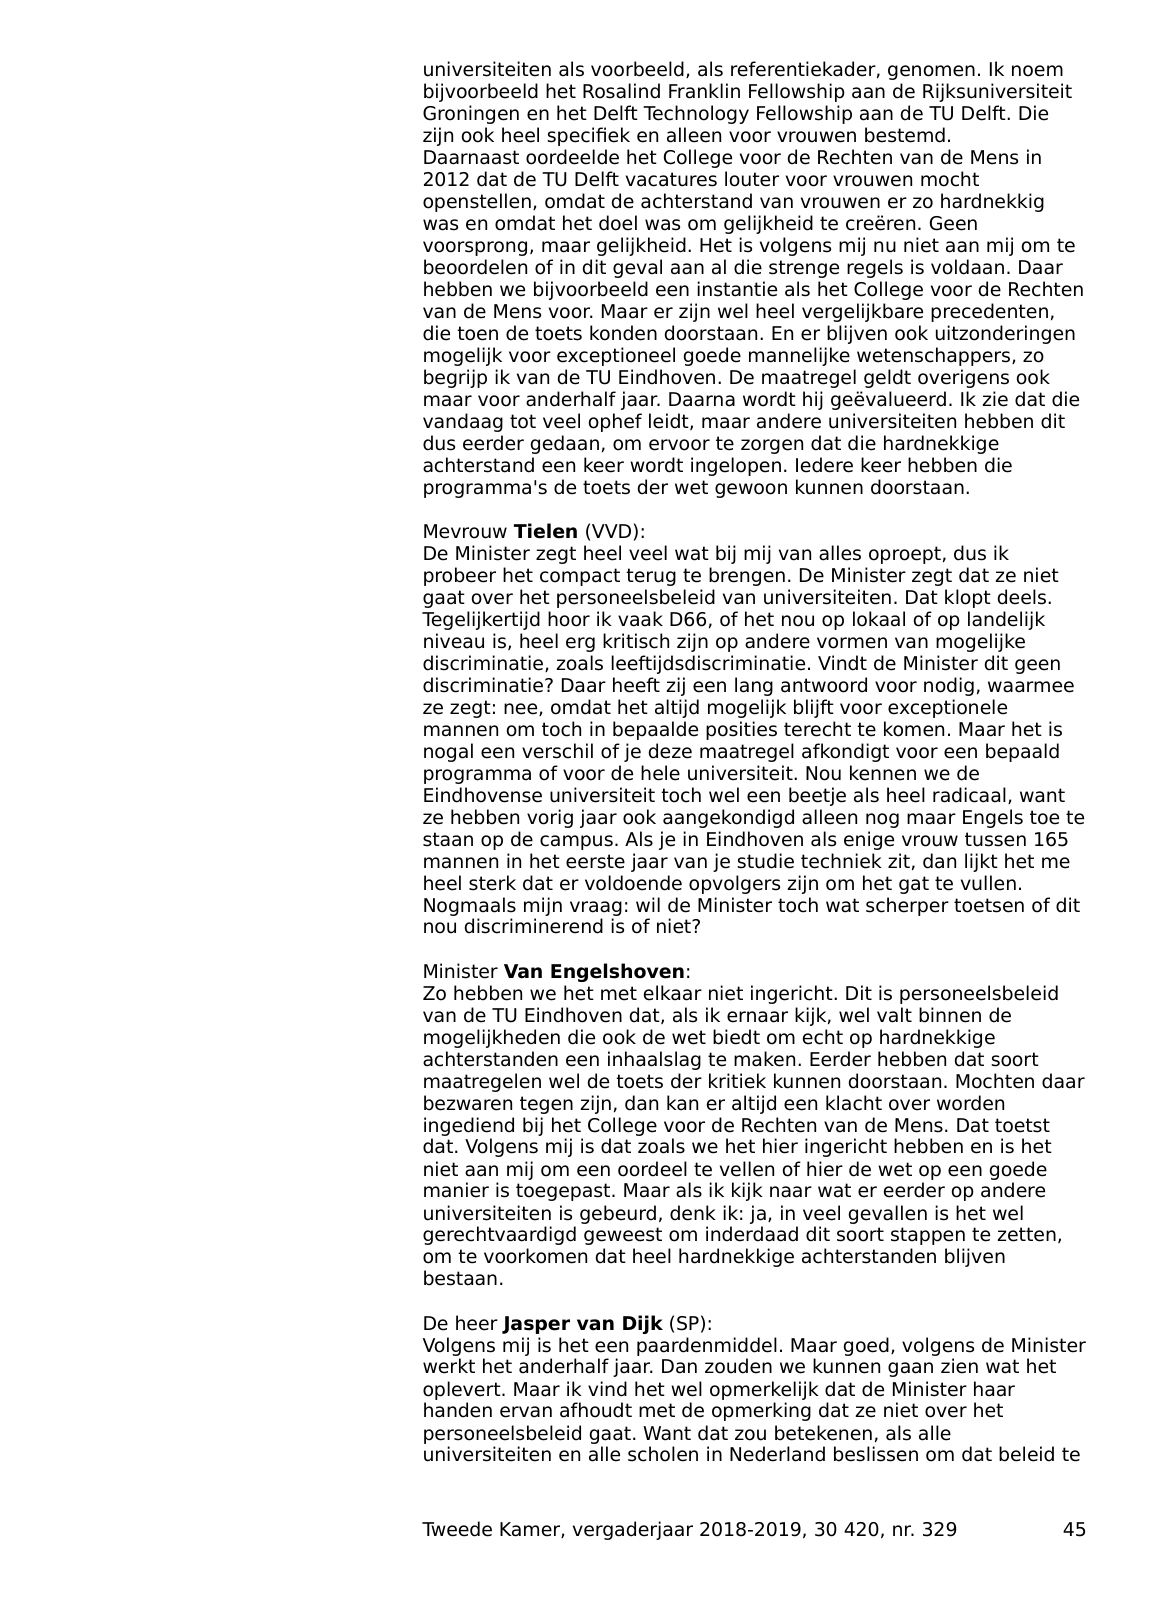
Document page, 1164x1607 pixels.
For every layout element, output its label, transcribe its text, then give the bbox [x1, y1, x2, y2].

text Minister Van Engelshoven: [422, 961, 1087, 983]
text De Minister zegt heel veel wat bij mij van alles oproept, dus ik probeer het compact terug te brengen. De Minister zegt dat ze niet gaat over het personeelsbeleid van universiteiten. Dat klopt deels. Tegelijkertijd hoor ik vaak D66, of het nou op lokaal of op landelijk niveau is, heel erg kritisch zijn op andere vormen van mogelijke discriminatie, zoals leeftijdsdiscriminatie. Vindt de Minister dit geen discriminatie? Daar heeft zij een lang antwoord voor nodig, waarmee ze zegt: nee, omdat het altijd mogelijk blijft voor exceptionele mannen om toch in bepaalde posities terecht te komen. Maar het is nogal een verschil of je deze maatregel afkondigt voor een bepaald programma of voor de hele universiteit. Nou kennen we de Eindhovense universiteit toch wel een beetje als heel radicaal, want ze hebben vorig jaar ook aangekondigd alleen nog maar Engels toe te staan op de campus. Als je in Eindhoven als enige vrouw tussen 165 mannen in het eerste jaar van je studie techniek zit, dan lijkt het me heel sterk dat er voldoende opvolgers zijn om het gat te vullen. Nogmaals mijn vraag: wil de Minister toch wat scherper toetsen of dit nou discriminerend is of niet? [422, 543, 1087, 938]
text Volgens mij is het een paardenmiddel. Maar goed, volgens de Minister werkt het anderhalf jaar. Dan zouden we kunnen gaan zien wat het oplevert. Maar ik vind het wel opmerkelijk dat de Minister haar handen ervan afhoudt met de opmerking dat ze niet over het personeelsbeleid gaat. Want dat zou betekenen, als alle universiteiten en alle scholen in Nederland beslissen om dat beleid te [422, 1334, 1087, 1466]
text Mevrouw Tielen (VVD): [422, 521, 1087, 543]
text universiteiten als voorbeeld, als referentiekader, genomen. Ik noem bijvoorbeeld het Rosalind Franklin Fellowship aan de Rijksuniversiteit Groningen en het Delft Technology Fellowship aan de TU Delft. Die zijn ook heel specifiek en alleen voor vrouwen bestemd. [422, 59, 1087, 147]
text Zo hebben we het met elkaar niet ingericht. Dit is personeelsbeleid van de TU Eindhoven dat, als ik ernaar kijk, wel valt binnen de mogelijkheden die ook de wet biedt om echt op hardnekkige achterstanden een inhaalslag te maken. Eerder hebben dat soort maatregelen wel de toets der kritiek kunnen doorstaan. Mochten daar bezwaren tegen zijn, dan kan er altijd een klacht over worden ingediend bij het College voor de Rechten van de Mens. Dat toetst dat. Volgens mij is dat zoals we het hier ingericht hebben en is het niet aan mij om een oordeel te vellen of hier de wet op een goede manier is toegepast. Maar als ik kijk naar wat er eerder op andere universiteiten is gebeurd, denk ik: ja, in veel gevallen is het wel gerechtvaardigd geweest om inderdaad dit soort stappen te zetten, om te voorkomen dat heel hardnekkige achterstanden blijven bestaan. [422, 983, 1087, 1290]
text Daarnaast oordeelde het College voor de Rechten van de Mens in 2012 dat de TU Delft vacatures louter voor vrouwen mocht openstellen, omdat de achterstand van vrouwen er zo hardnekkig was en omdat het doel was om gelijkheid te creëren. Geen voorsprong, maar gelijkheid. Het is volgens mij nu niet aan mij om te beoordelen of in dit geval aan al die strenge regels is voldaan. Daar hebben we bijvoorbeeld een instantie als het College voor de Rechten van de Mens voor. Maar er zijn wel heel vergelijkbare precedenten, die toen de toets konden doorstaan. En er blijven ook uitzonderingen mogelijk voor exceptioneel goede mannelijke wetenschappers, zo begrijp ik van de TU Eindhoven. De maatregel geldt overigens ook maar voor anderhalf jaar. Daarna wordt hij geëvalueerd. Ik zie dat die vandaag tot veel ophef leidt, maar andere universiteiten hebben dit dus eerder gedaan, om ervoor te zorgen dat die hardnekkige achterstand een keer wordt ingelopen. Iedere keer hebben die programma's de toets der wet gewoon kunnen doorstaan. [422, 147, 1087, 499]
text De heer Jasper van Dijk (SP): [422, 1312, 1087, 1334]
